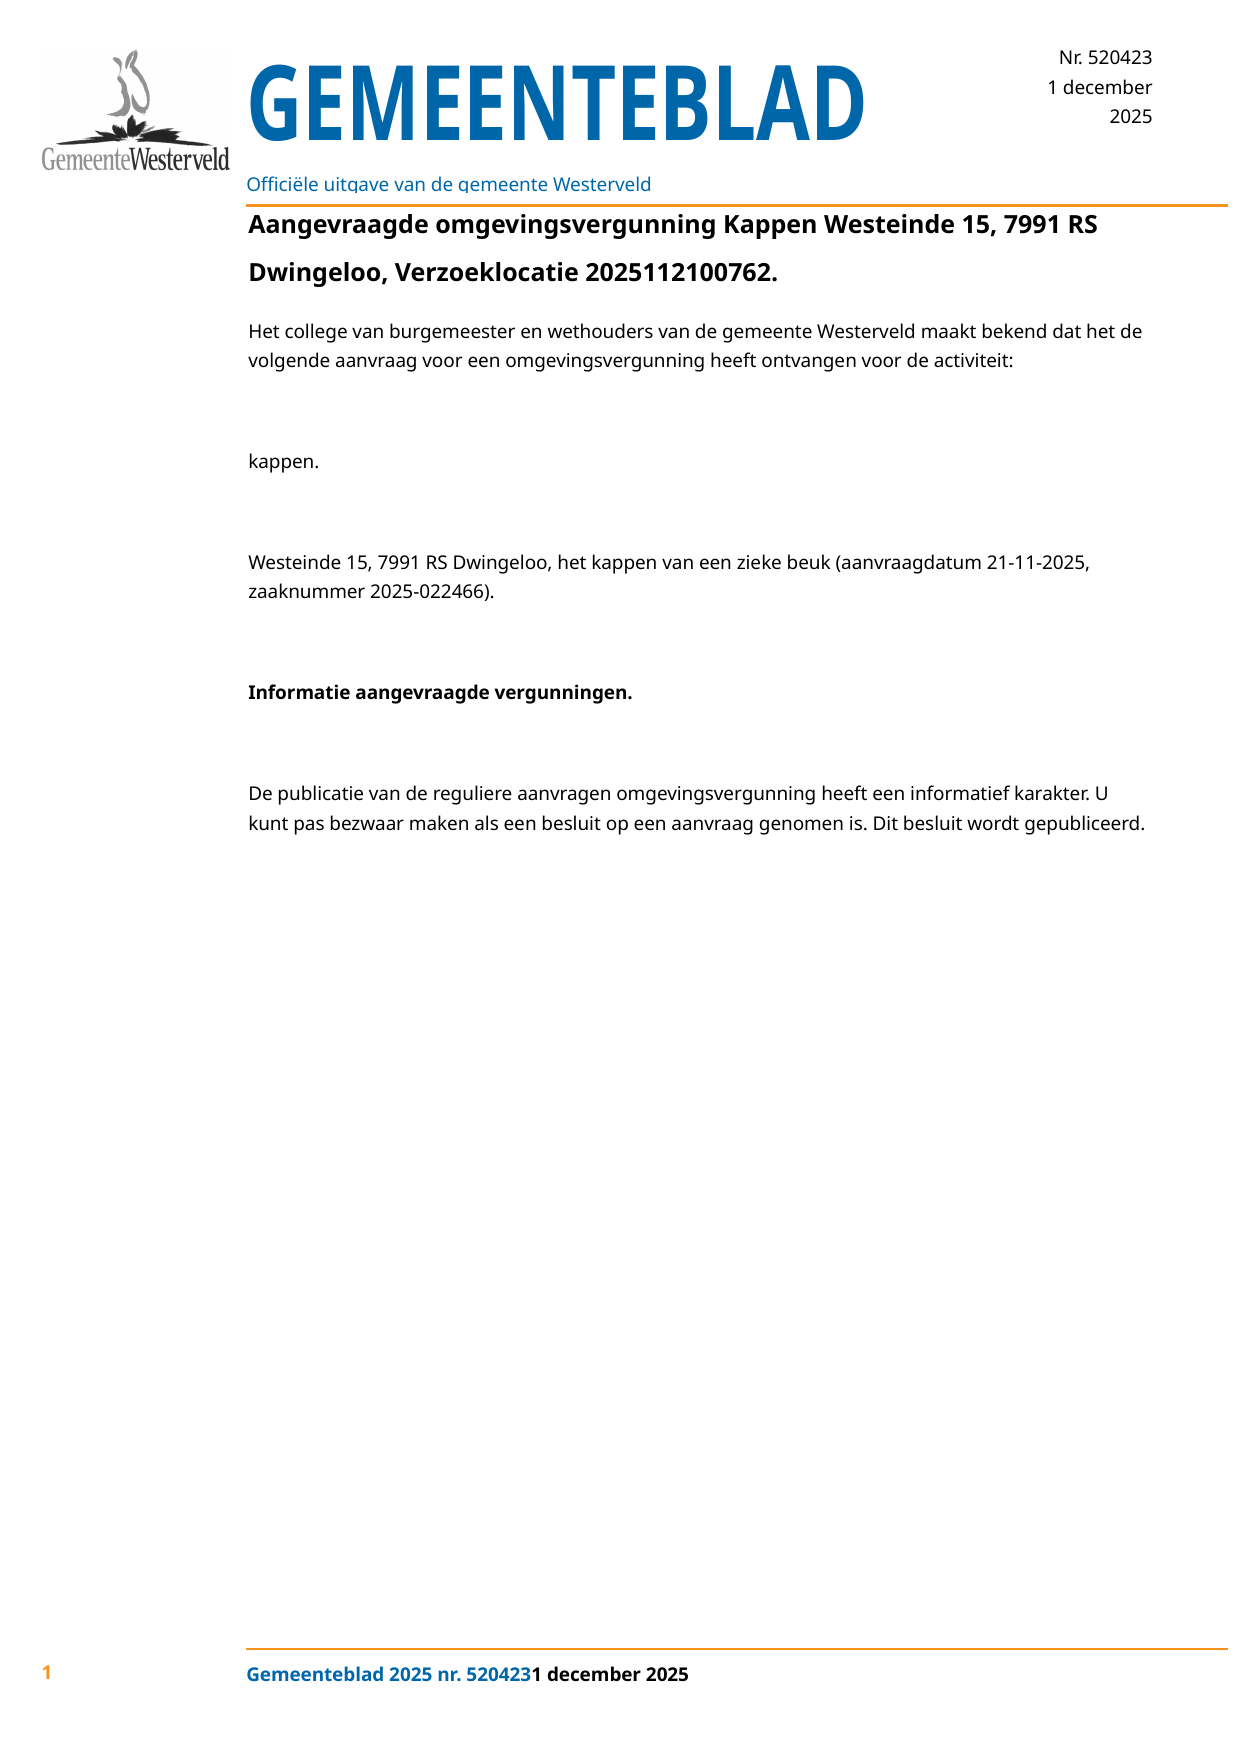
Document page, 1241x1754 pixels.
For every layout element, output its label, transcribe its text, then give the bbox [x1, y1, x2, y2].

text Aangevraagde omgevingsvergunning Kappen Westeinde 15, 7991 RS Dwingeloo, Verzoeklocatie 2025112100762. [248, 207, 1152, 288]
text kappen. [248, 448, 1152, 474]
text Westeinde 15, 7991 RS Dwingeloo, het kappen van een zieke beuk (aanvraagdatum 21-11-2025, zaaknummer 2025-022466). [248, 549, 1152, 604]
text De publicatie van de reguliere aanvragen omgevingsvergunning heeft een informatief karakter. U kunt pas bezwaar maken als een besluit op een aanvraag genomen is. Dit besluit wordt gepubliceerd. [248, 780, 1152, 836]
text Het college van burgemeester en wethouders van de gemeente Westerveld maakt bekend dat het de volgende aanvraag voor een omgevingsvergunning heeft ontvangen voor de activiteit: [248, 318, 1152, 373]
picture [41, 47, 231, 172]
text Informatie aangevraagde vergunningen. [248, 679, 1152, 705]
